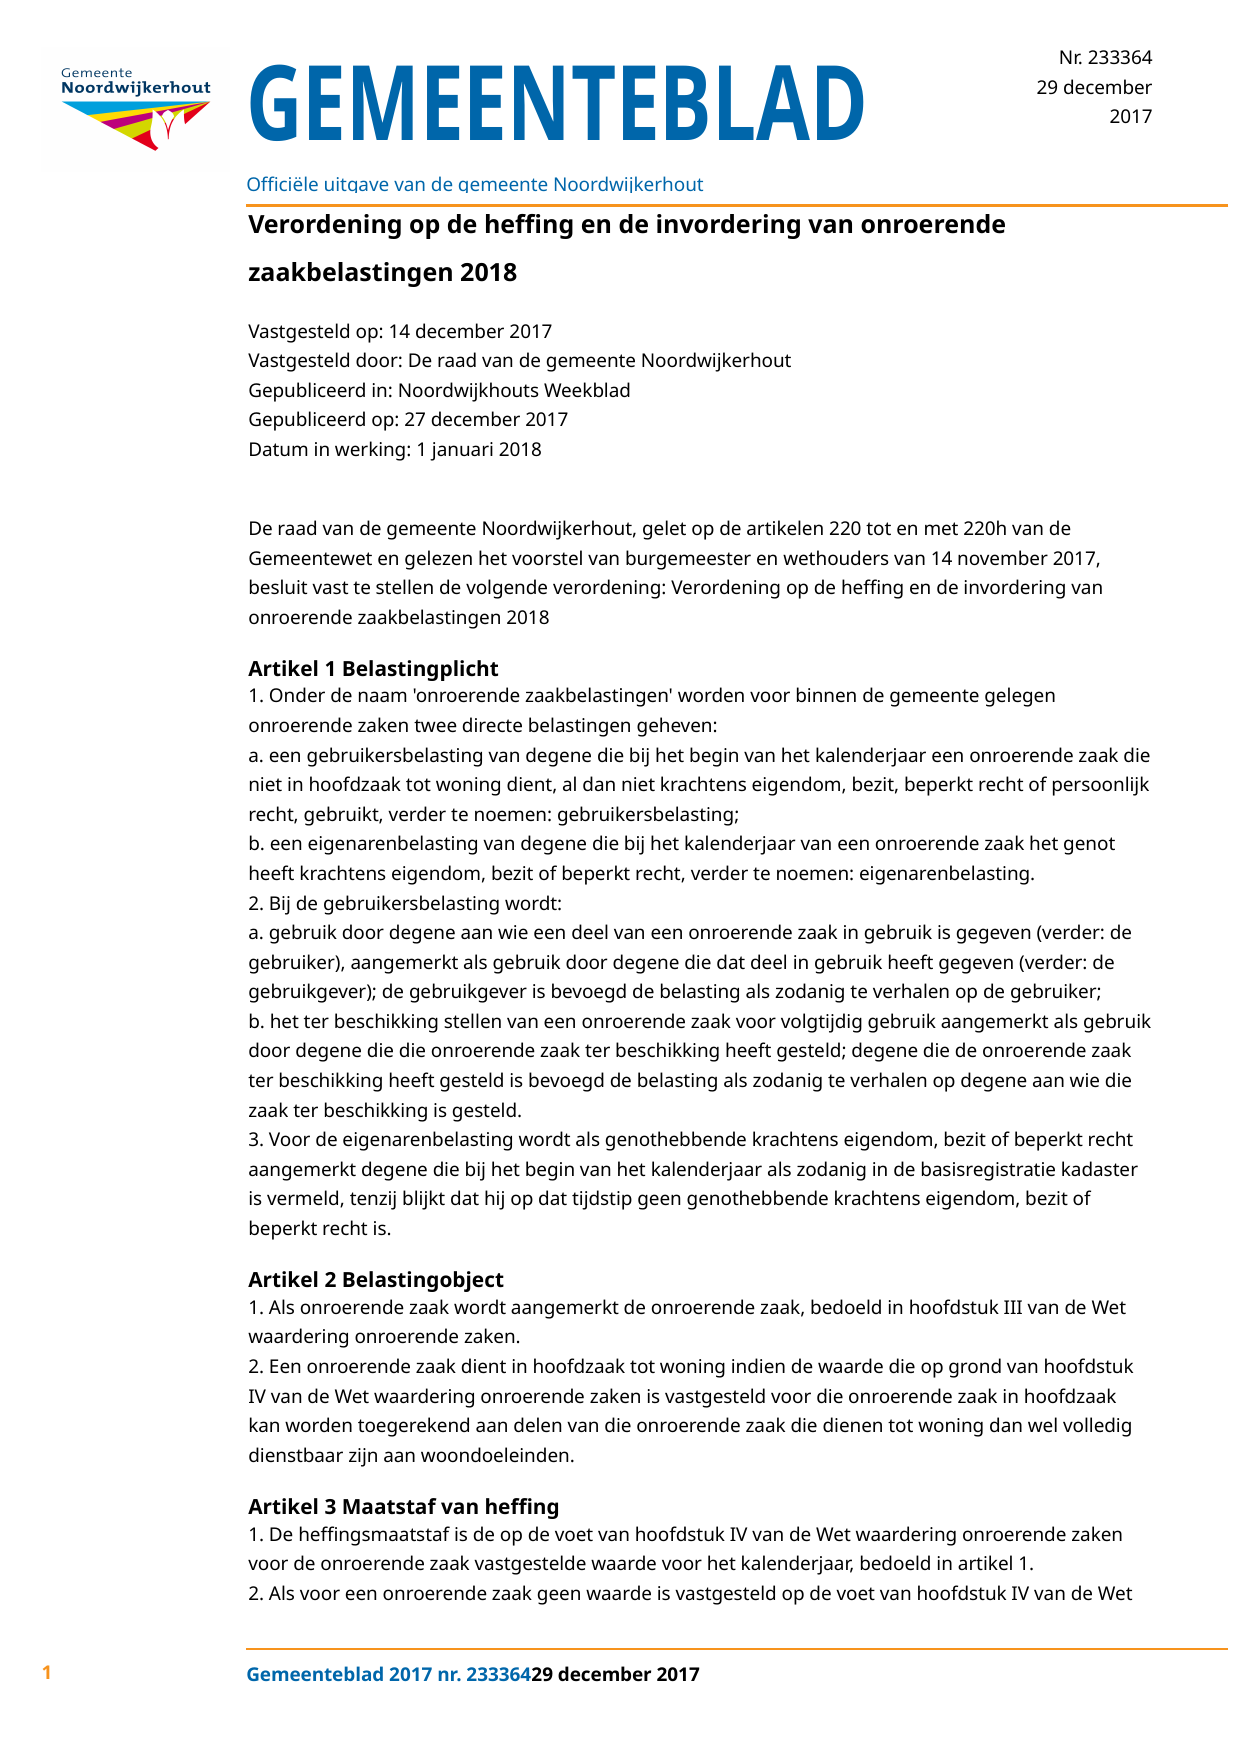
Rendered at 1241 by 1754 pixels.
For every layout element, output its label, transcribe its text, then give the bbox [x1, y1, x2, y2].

text De raad van de gemeente Noordwijkerhout, gelet op de artikelen 220 tot en met 220h van de Gemeentewet en gelezen het voorstel van burgemeester en wethouders van 14 november 2017, besluit vast te stellen de volgende verordening: Verordening op de heffing en de invordering van onroerende zaakbelastingen 2018 [248, 515, 1152, 629]
text 2. Als voor een onroerende zaak geen waarde is vastgesteld op de voet van hoofdstuk IV van de Wet [248, 1580, 1152, 1606]
picture [41, 47, 231, 172]
text 2. Een onroerende zaak dient in hoofdzaak tot woning indien de waarde die op grond van hoofdstuk IV van de Wet waardering onroerende zaken is vastgesteld voor die onroerende zaak in hoofdzaak kan worden toegerekend aan delen van die onroerende zaak die dienen tot woning dan wel volledig dienstbaar zijn aan woondoeleinden. [248, 1353, 1152, 1468]
text Vastgesteld op: 14 december 2017 [248, 318, 1152, 344]
text b. een eigenarenbelasting van degene die bij het kalenderjaar van een onroerende zaak het genot heeft krachtens eigendom, bezit of beperkt recht, verder te noemen: eigenarenbelasting. [248, 831, 1152, 886]
text Gepubliceerd op: 27 december 2017 [248, 407, 1152, 432]
text Artikel 2 Belastingobject [248, 1266, 1152, 1294]
text b. het ter beschikking stellen van een onroerende zaak voor volgtijdig gebruik aangemerkt als gebruik door degene die die onroerende zaak ter beschikking heeft gesteld; degene die de onroerende zaak ter beschikking heeft gesteld is bevoegd de belasting als zodanig te verhalen op degene aan wie die zaak ter beschikking is gesteld. [248, 1008, 1152, 1123]
text Datum in werking: 1 januari 2018 [248, 436, 1152, 462]
text a. gebruik door degene aan wie een deel van een onroerende zaak in gebruik is gegeven (verder: de gebruiker), aangemerkt als gebruik door degene die dat deel in gebruik heeft gegeven (verder: de gebruikgever); de gebruikgever is bevoegd de belasting als zodanig te verhalen op de gebruiker; [248, 919, 1152, 1004]
text Vastgesteld door: De raad van de gemeente Noordwijkerhout [248, 347, 1152, 373]
text Artikel 3 Maatstaf van heffing [248, 1492, 1152, 1521]
text 1. De heffingsmaatstaf is de op de voet van hoofdstuk IV van de Wet waardering onroerende zaken voor de onroerende zaak vastgestelde waarde voor het kalenderjaar, bedoeld in artikel 1. [248, 1521, 1152, 1576]
text a. een gebruikersbelasting van degene die bij het begin van het kalenderjaar een onroerende zaak die niet in hoofdzaak tot woning dient, al dan niet krachtens eigendom, bezit, beperkt recht of persoonlijk recht, gebruikt, verder te noemen: gebruikersbelasting; [248, 742, 1152, 827]
text 3. Voor de eigenarenbelasting wordt als genothebbende krachtens eigendom, bezit of beperkt recht aangemerkt degene die bij het begin van het kalenderjaar als zodanig in de basisregistratie kadaster is vermeld, tenzij blijkt dat hij op dat tijdstip geen genothebbende krachtens eigendom, bezit of beperkt recht is. [248, 1126, 1152, 1241]
text Gepubliceerd in: Noordwijkhouts Weekblad [248, 377, 1152, 403]
text 1. Onder de naam 'onroerende zaakbelastingen' worden voor binnen de gemeente gelegen onroerende zaken twee directe belastingen geheven: [248, 683, 1152, 738]
text 2. Bij de gebruikersbelasting wordt: [248, 890, 1152, 916]
text 1. Als onroerende zaak wordt aangemerkt de onroerende zaak, bedoeld in hoofdstuk III van de Wet waardering onroerende zaken. [248, 1294, 1152, 1349]
text Verordening op de heffing en de invordering van onroerende zaakbelastingen 2018 [248, 207, 1152, 288]
text Artikel 1 Belastingplicht [248, 654, 1152, 683]
